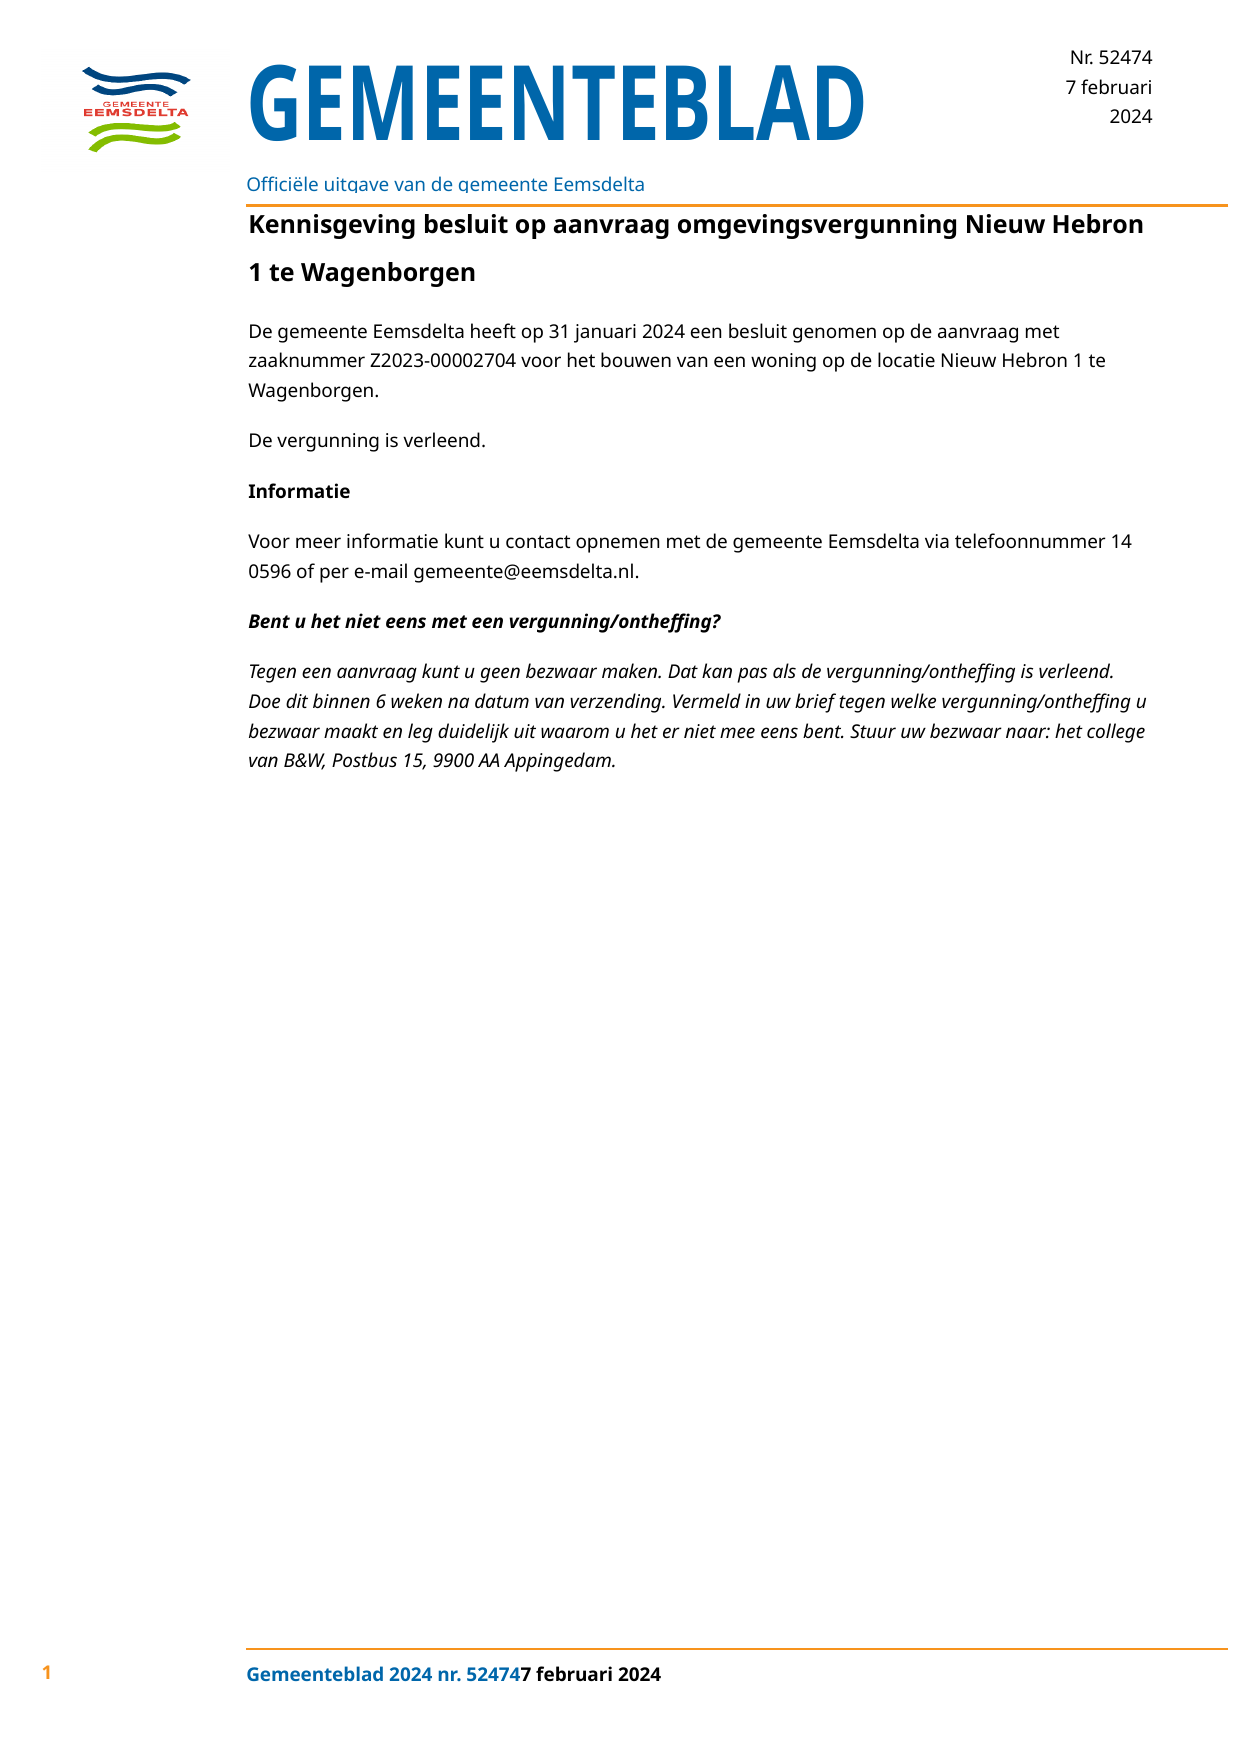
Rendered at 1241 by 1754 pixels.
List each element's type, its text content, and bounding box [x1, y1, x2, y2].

picture [41, 47, 231, 172]
text Voor meer informatie kunt u contact opnemen met de gemeente Eemsdelta via telefoonnummer 14 0596 of per e-mail gemeente@eemsdelta.nl. [248, 528, 1152, 584]
text De gemeente Eemsdelta heeft op 31 januari 2024 een besluit genomen op de aanvraag met zaaknummer Z2023-00002704 voor het bouwen van een woning op de locatie Nieuw Hebron 1 te Wagenborgen. [248, 318, 1152, 403]
text Bent u het niet eens met een vergunning/ontheffing? [248, 608, 1152, 634]
text Kennisgeving besluit op aanvraag omgevingsvergunning Nieuw Hebron 1 te Wagenborgen [248, 207, 1152, 288]
text De vergunning is verleend. [248, 427, 1152, 453]
text Tegen een aanvraag kunt u geen bezwaar maken. Dat kan pas als de vergunning/ontheffing is verleend. Doe dit binnen 6 weken na datum van verzending. Vermeld in uw brief tegen welke vergunning/ontheffing u bezwaar maakt en leg duidelijk uit waarom u het er niet mee eens bent. Stuur uw bezwaar naar: het college van B&W, Postbus 15, 9900 AA Appingedam. [248, 659, 1152, 773]
text Informatie [248, 478, 1152, 504]
